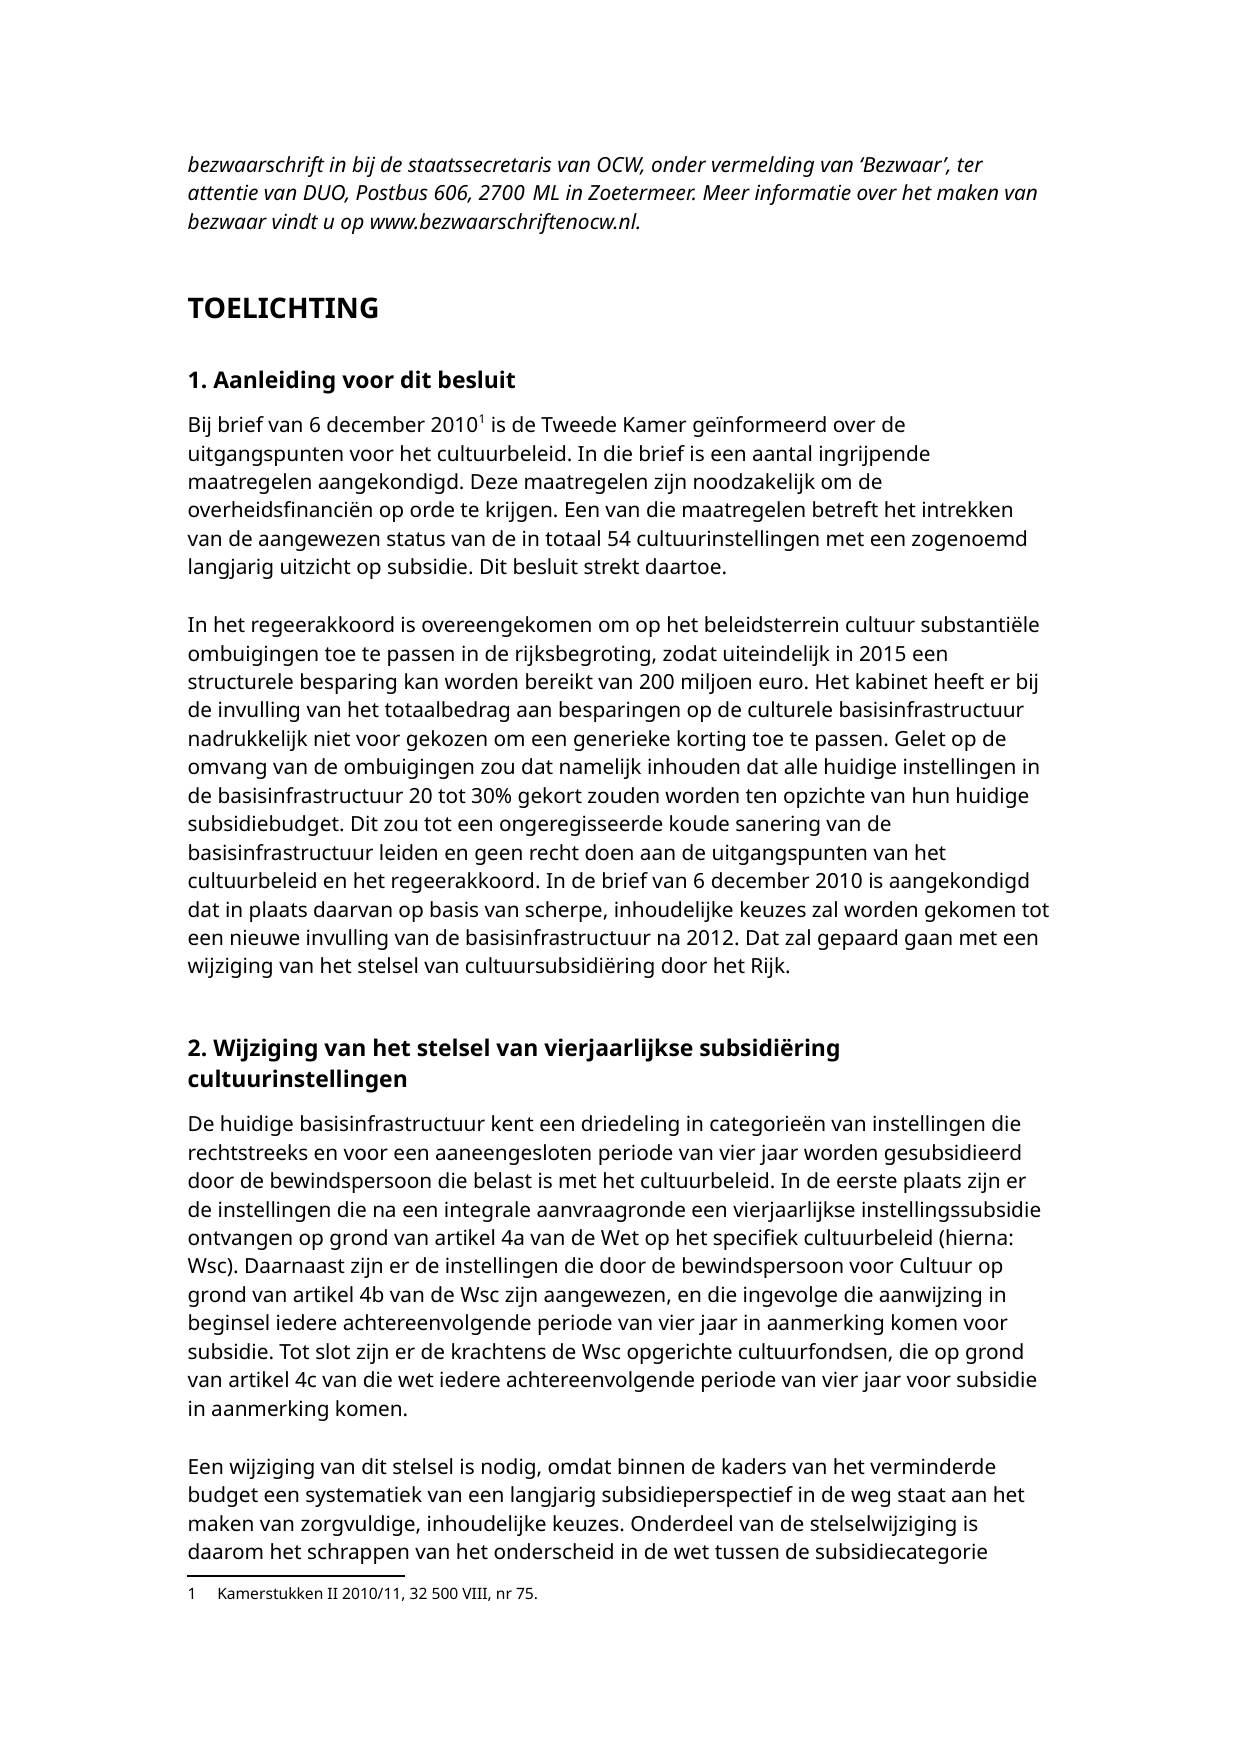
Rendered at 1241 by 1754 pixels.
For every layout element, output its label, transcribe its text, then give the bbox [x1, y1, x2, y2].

subtitle TOELICHTING [187, 288, 1053, 326]
text Kamerstukken II 2010/11, 32 500 VIII, nr 75. [187, 1575, 1053, 1604]
text bezwaarschrift in bij de staatssecretaris van OCW, onder vermelding van ‘Bezwaar’, ter attentie van DUO, Postbus 606, 2700 ML in Zoetermeer. Meer informatie over het maken van bezwaar vindt u op www.bezwaarschriftenocw.nl. [187, 150, 1053, 235]
text De huidige basisinfrastructuur kent een driedeling in categorieën van instellingen die rechtstreeks en voor een aaneengesloten periode van vier jaar worden gesubsidieerd door de bewindspersoon die belast is met het cultuurbeleid. In de eerste plaats zijn er de instellingen die na een integrale aanvraagronde een vierjaarlijkse instellingssubsidie ontvangen op grond van artikel 4a van de Wet op het specifiek cultuurbeleid (hierna: Wsc). Daarnaast zijn er de instellingen die door de bewindspersoon voor Cultuur op grond van artikel 4b van de Wsc zijn aangewezen, en die ingevolge die aanwijzing in beginsel iedere achtereenvolgende periode van vier jaar in aanmerking komen voor subsidie. Tot slot zijn er de krachtens de Wsc opgerichte cultuurfondsen, die op grond van artikel 4c van die wet iedere achtereenvolgende periode van vier jaar voor subsidie in aanmerking komen. [187, 1109, 1053, 1422]
text In het regeerakkoord is overeengekomen om op het beleidsterrein cultuur substantiële ombuigingen toe te passen in de rijksbegroting, zodat uiteindelijk in 2015 een structurele besparing kan worden bereikt van 200 miljoen euro. Het kabinet heeft er bij de invulling van het totaalbedrag aan besparingen op de culturele basisinfrastructuur nadrukkelijk niet voor gekozen om een generieke korting toe te passen. Gelet op de omvang van de ombuigingen zou dat namelijk inhouden dat alle huidige instellingen in de basisinfrastructuur 20 tot 30% gekort zouden worden ten opzichte van hun huidige subsidiebudget. Dit zou tot een ongeregisseerde koude sanering van de basisinfrastructuur leiden en geen recht doen aan de uitgangspunten van het cultuurbeleid en het regeerakkoord. In de brief van 6 december 2010 is aangekondigd dat in plaats daarvan op basis van scherpe, inhoudelijke keuzes zal worden gekomen tot een nieuwe invulling van de basisinfrastructuur na 2012. Dat zal gepaard gaan met een wijziging van het stelsel van cultuursubsidiëring door het Rijk. [187, 610, 1053, 980]
text Een wijziging van dit stelsel is nodig, omdat binnen de kaders van het verminderde budget een systematiek van een langjarig subsidieperspectief in de weg staat aan het maken van zorgvuldige, inhoudelijke keuzes. Onderdeel van de stelselwijziging is daarom het schrappen van het onderscheid in de wet tussen de subsidiecategorie [187, 1452, 1053, 1566]
text Bij brief van 6 december 2010 is de Tweede Kamer geïnformeerd over de uitgangspunten voor het cultuurbeleid. In die brief is een aantal ingrijpende maatregelen aangekondigd. Deze maatregelen zijn noodzakelijk om de overheidsfinanciën op orde te krijgen. Een van die maatregelen betreft het intrekken van de aangewezen status van de in totaal 54 cultuurinstellingen met een zogenoemd langjarig uitzicht op subsidie. Dit besluit strekt daartoe. [187, 410, 1053, 581]
subtitle 1. Aanleiding voor dit besluit [187, 364, 1053, 395]
subtitle 2. Wijziging van het stelsel van vierjaarlijkse subsidiëring cultuurinstellingen [187, 1032, 1053, 1094]
